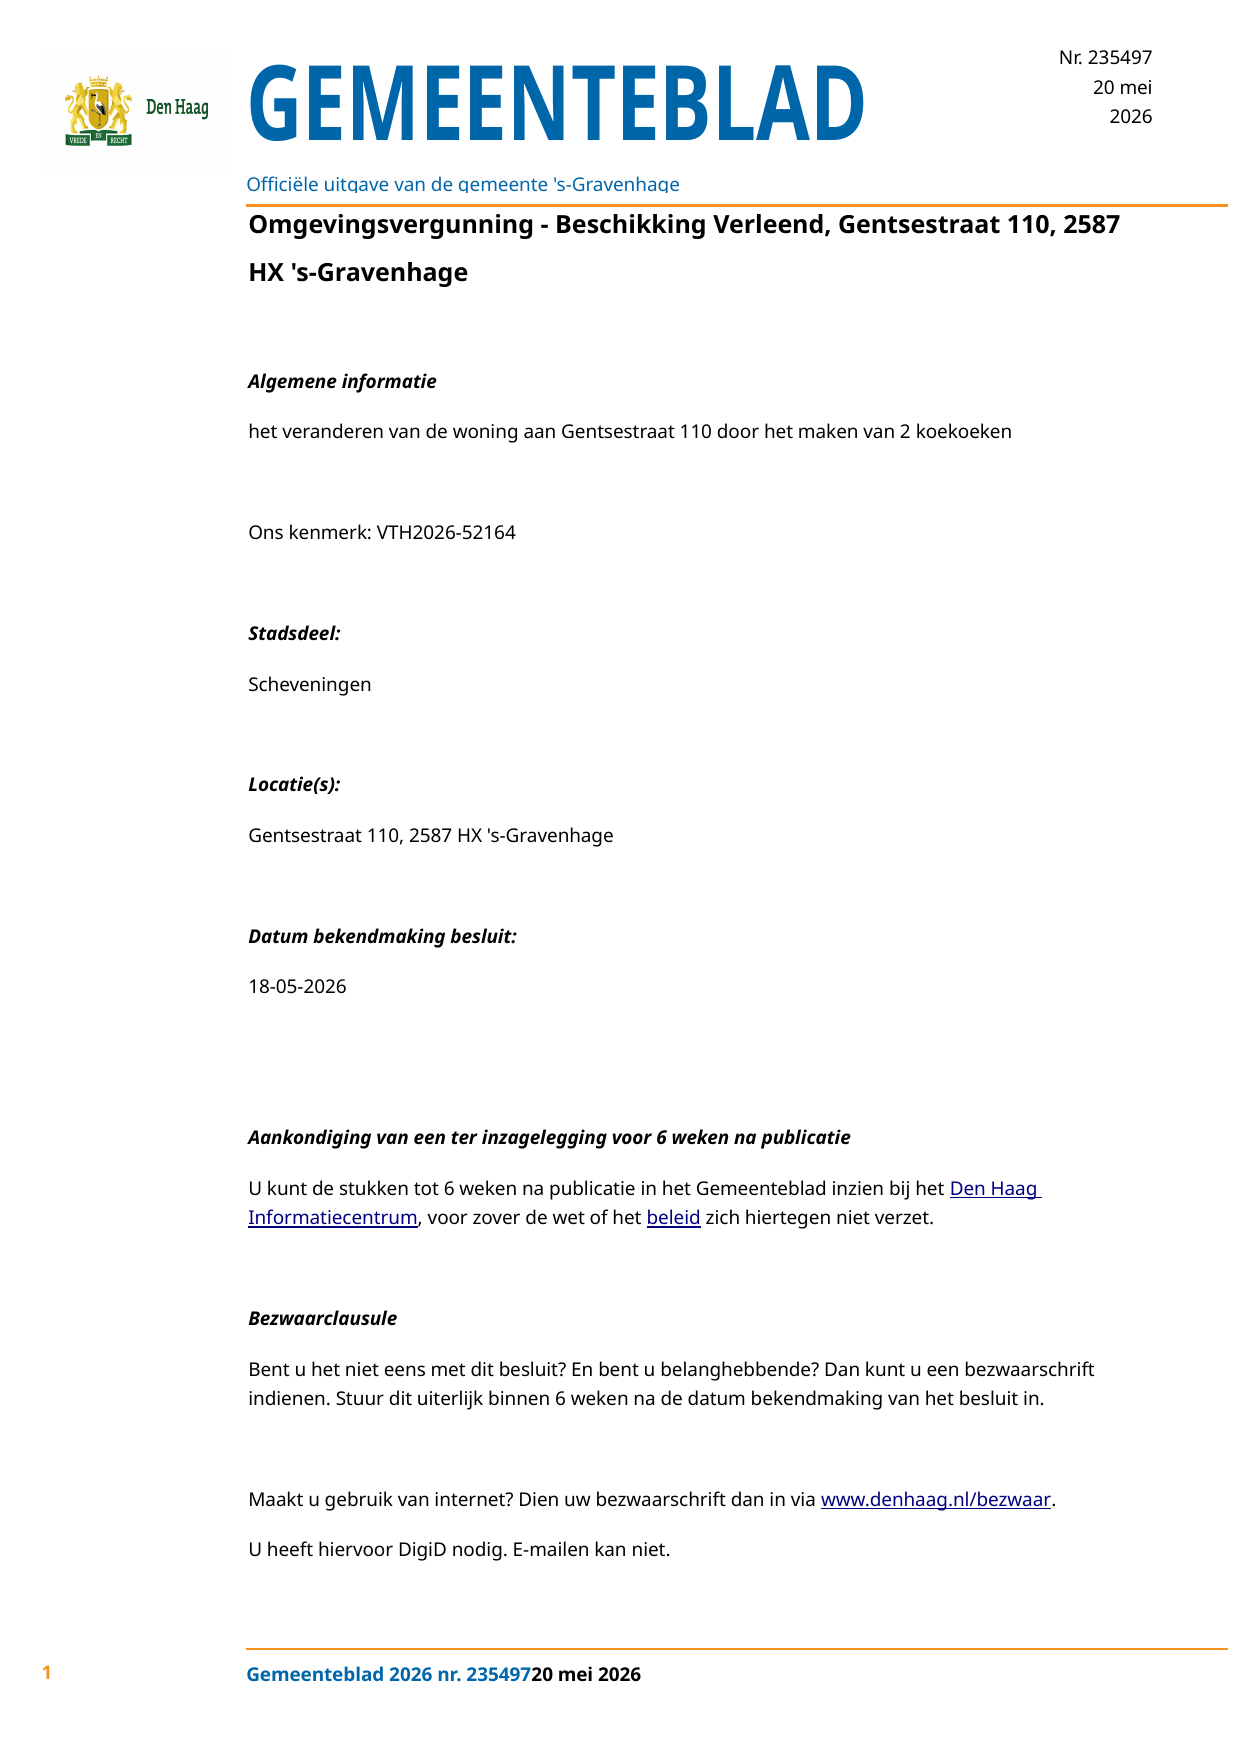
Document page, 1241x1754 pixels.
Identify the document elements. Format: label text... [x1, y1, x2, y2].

text Ons kenmerk: VTH2026-52164 [248, 519, 1152, 545]
text het veranderen van de woning aan Gentsestraat 110 door het maken van 2 koekoeken [248, 419, 1152, 444]
picture [41, 47, 231, 172]
text Algemene informatie [248, 368, 1152, 394]
text Datum bekendmaking besluit: [248, 923, 1152, 949]
text Maakt u gebruik van internet? Dien uw bezwaarschrift dan in via www.denhaag.nl/bezwaar. [248, 1486, 1152, 1512]
text U heeft hiervoor DigiD nodig. E-mailen kan niet. [248, 1537, 1152, 1562]
text Locatie(s): [248, 772, 1152, 797]
text Aankondiging van een ter inzagelegging voor 6 weken na publicatie [248, 1124, 1152, 1150]
text Scheveningen [248, 671, 1152, 697]
text 18-05-2026 [248, 973, 1152, 999]
text Omgevingsvergunning - Beschikking Verleend, Gentsestraat 110, 2587 HX 's-Gravenhage [248, 207, 1152, 288]
text U kunt de stukken tot 6 weken na publicatie in het Gemeenteblad inzien bij het Den Haag Informatiecentrum, voor zover de wet of het beleid zich hiertegen niet verzet. [248, 1175, 1152, 1230]
text Bent u het niet eens met dit besluit? En bent u belanghebbende? Dan kunt u een bezwaarschrift indienen. Stuur dit uiterlijk binnen 6 weken na de datum bekendmaking van het besluit in. [248, 1356, 1152, 1411]
text Gentsestraat 110, 2587 HX 's-Gravenhage [248, 822, 1152, 848]
text Bezwaarclausule [248, 1305, 1152, 1331]
text Stadsdeel: [248, 620, 1152, 646]
